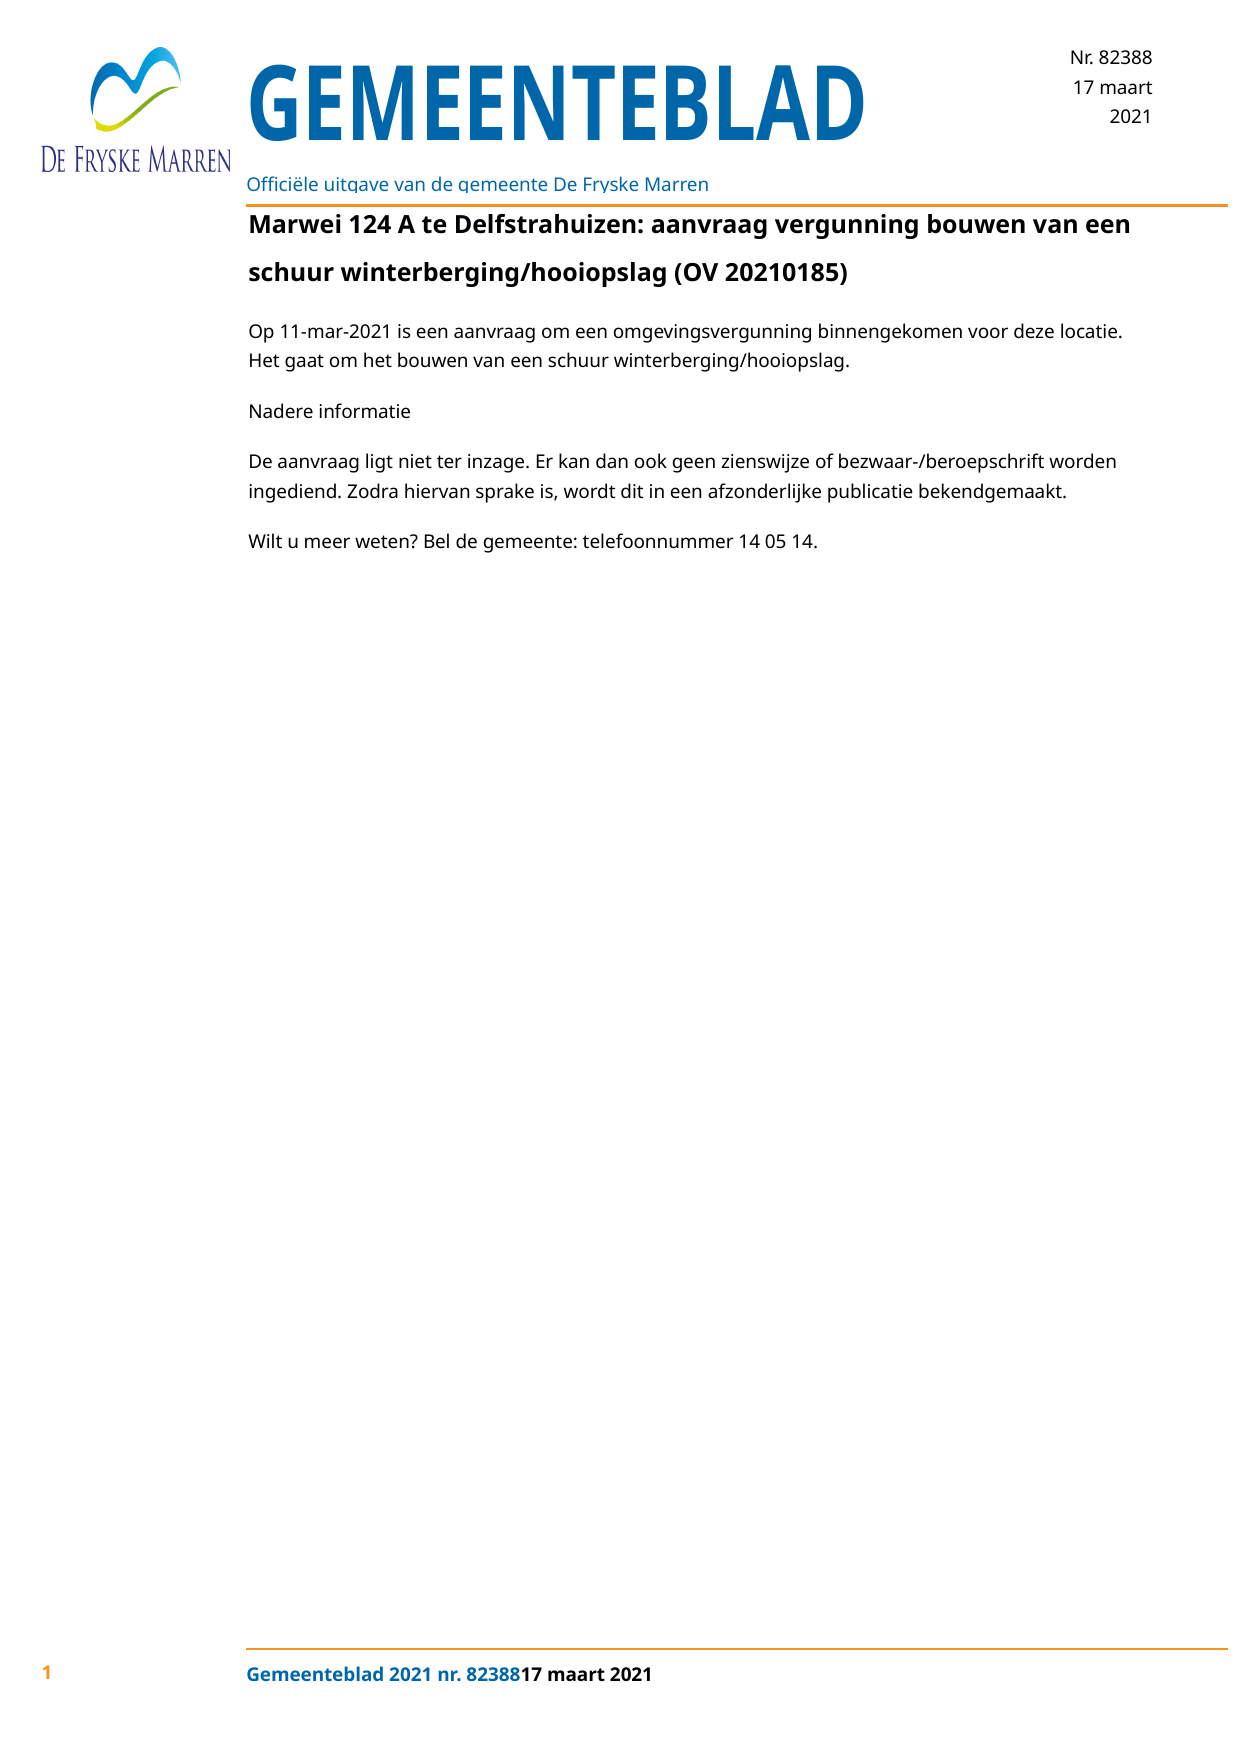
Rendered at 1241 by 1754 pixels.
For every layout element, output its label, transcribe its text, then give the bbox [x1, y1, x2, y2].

text De aanvraag ligt niet ter inzage. Er kan dan ook geen zienswijze of bezwaar-/beroepschrift worden ingediend. Zodra hiervan sprake is, wordt dit in een afzonderlijke publicatie bekendgemaakt. [248, 448, 1152, 504]
text Op 11-mar-2021 is een aanvraag om een omgevingsvergunning binnengekomen voor deze locatie. Het gaat om het bouwen van een schuur winterberging/hooiopslag. [248, 318, 1152, 373]
text Nadere informatie [248, 398, 1152, 424]
text Marwei 124 A te Delfstrahuizen: aanvraag vergunning bouwen van een schuur winterberging/hooiopslag (OV 20210185) [248, 207, 1152, 288]
text Wilt u meer weten? Bel de gemeente: telefoonnummer 14 05 14. [248, 528, 1152, 554]
picture [41, 47, 231, 172]
